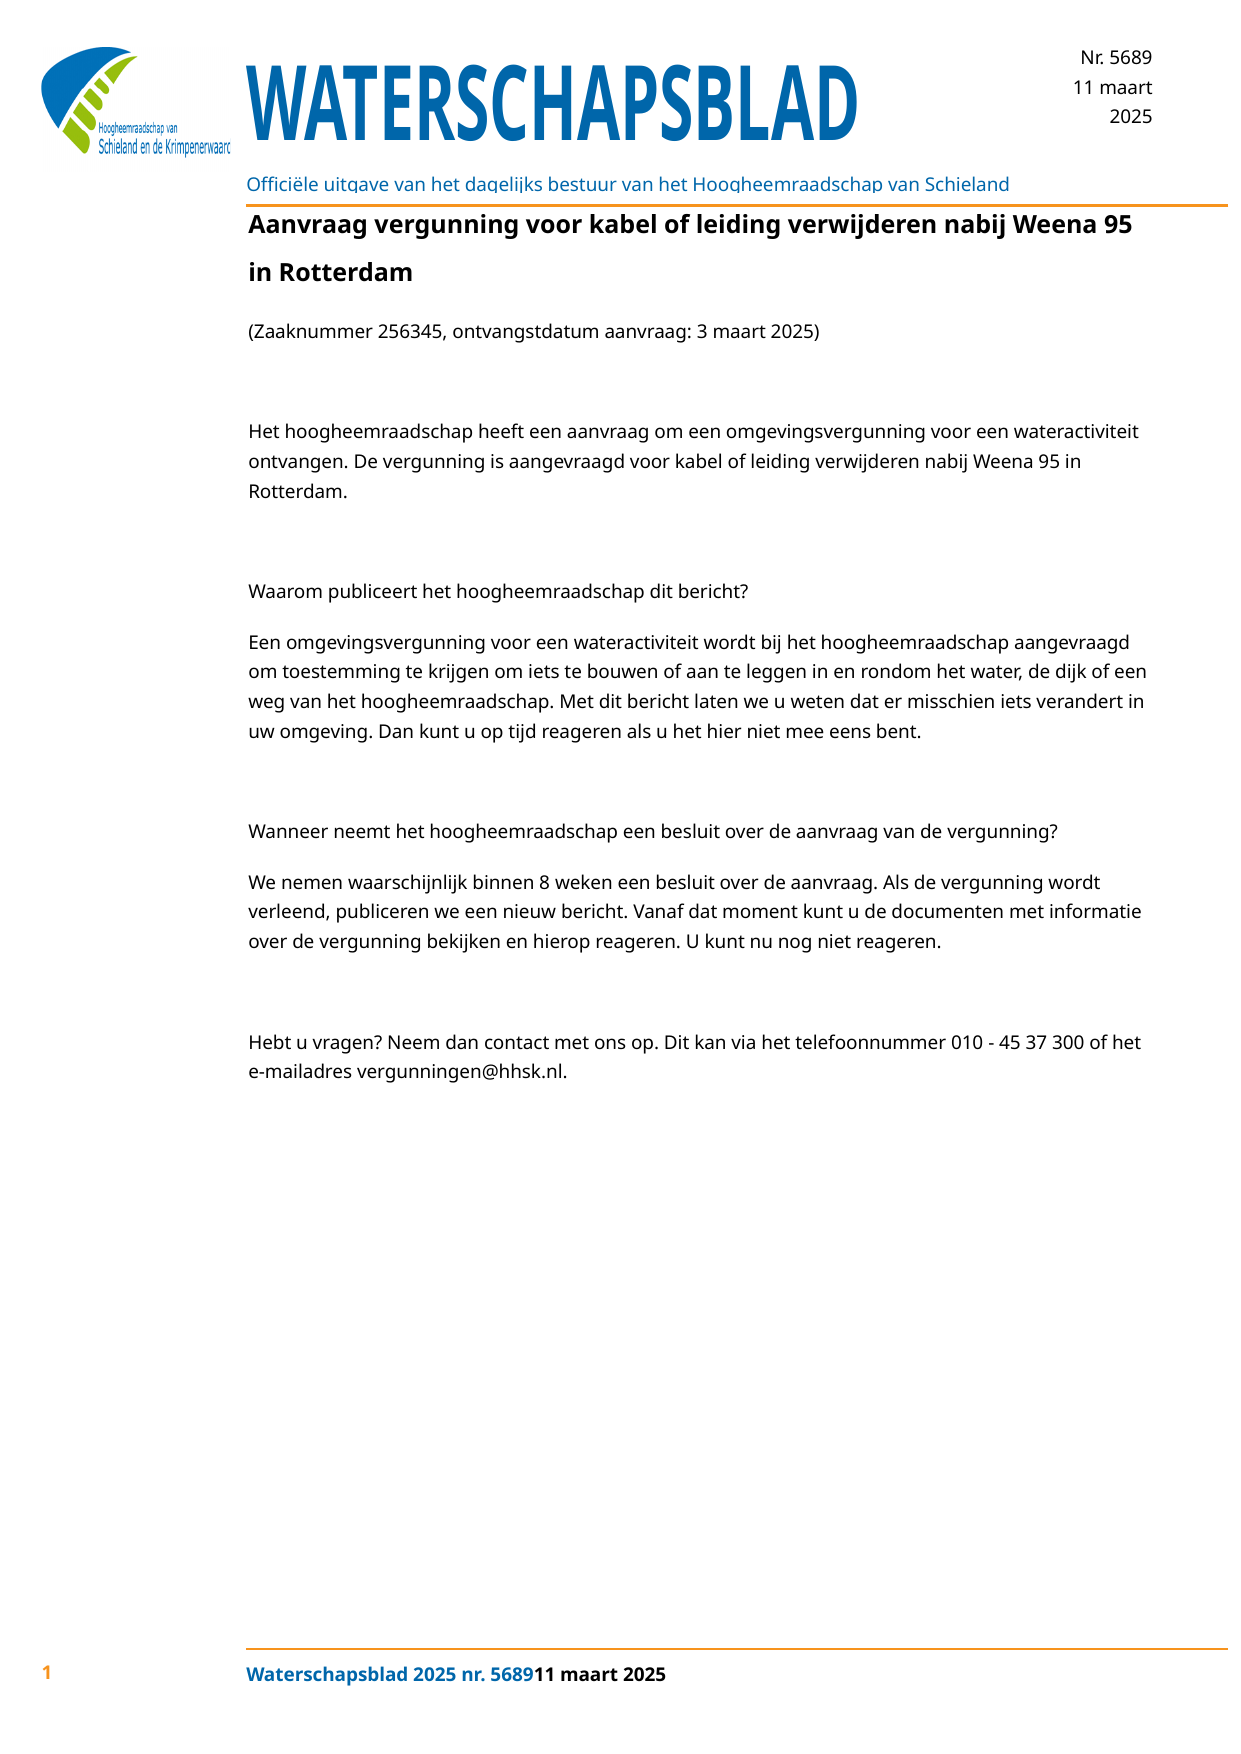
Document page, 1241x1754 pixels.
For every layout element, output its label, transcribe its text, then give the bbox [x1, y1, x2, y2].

text Hebt u vragen? Neem dan contact met ons op. Dit kan via het telefoonnummer 010 - 45 37 300 of het e-mailadres vergunningen@hhsk.nl. [248, 1029, 1152, 1084]
text Waarom publiceert het hoogheemraadschap dit bericht? [248, 579, 1152, 604]
picture [41, 47, 231, 172]
text Wanneer neemt het hoogheemraadschap een besluit over de aanvraag van de vergunning? [248, 819, 1152, 844]
text We nemen waarschijnlijk binnen 8 weken een besluit over de aanvraag. Als de vergunning wordt verleend, publiceren we een nieuw bericht. Vanaf dat moment kunt u de documenten met informatie over de vergunning bekijken en hierop reageren. U kunt nu nog niet reageren. [248, 869, 1152, 954]
text Het hoogheemraadschap heeft een aanvraag om een omgevingsvergunning voor een wateractiviteit ontvangen. De vergunning is aangevraagd voor kabel of leiding verwijderen nabij Weena 95 in Rotterdam. [248, 419, 1152, 504]
text (Zaaknummer 256345, ontvangstdatum aanvraag: 3 maart 2025) [248, 318, 1152, 344]
text Een omgevingsvergunning voor een wateractiviteit wordt bij het hoogheemraadschap aangevraagd om toestemming te krijgen om iets te bouwen of aan te leggen in en rondom het water, de dijk of een weg van het hoogheemraadschap. Met dit bericht laten we u weten dat er misschien iets verandert in uw omgeving. Dan kunt u op tijd reageren als u het hier niet mee eens bent. [248, 629, 1152, 744]
text Aanvraag vergunning voor kabel of leiding verwijderen nabij Weena 95 in Rotterdam [248, 207, 1152, 288]
